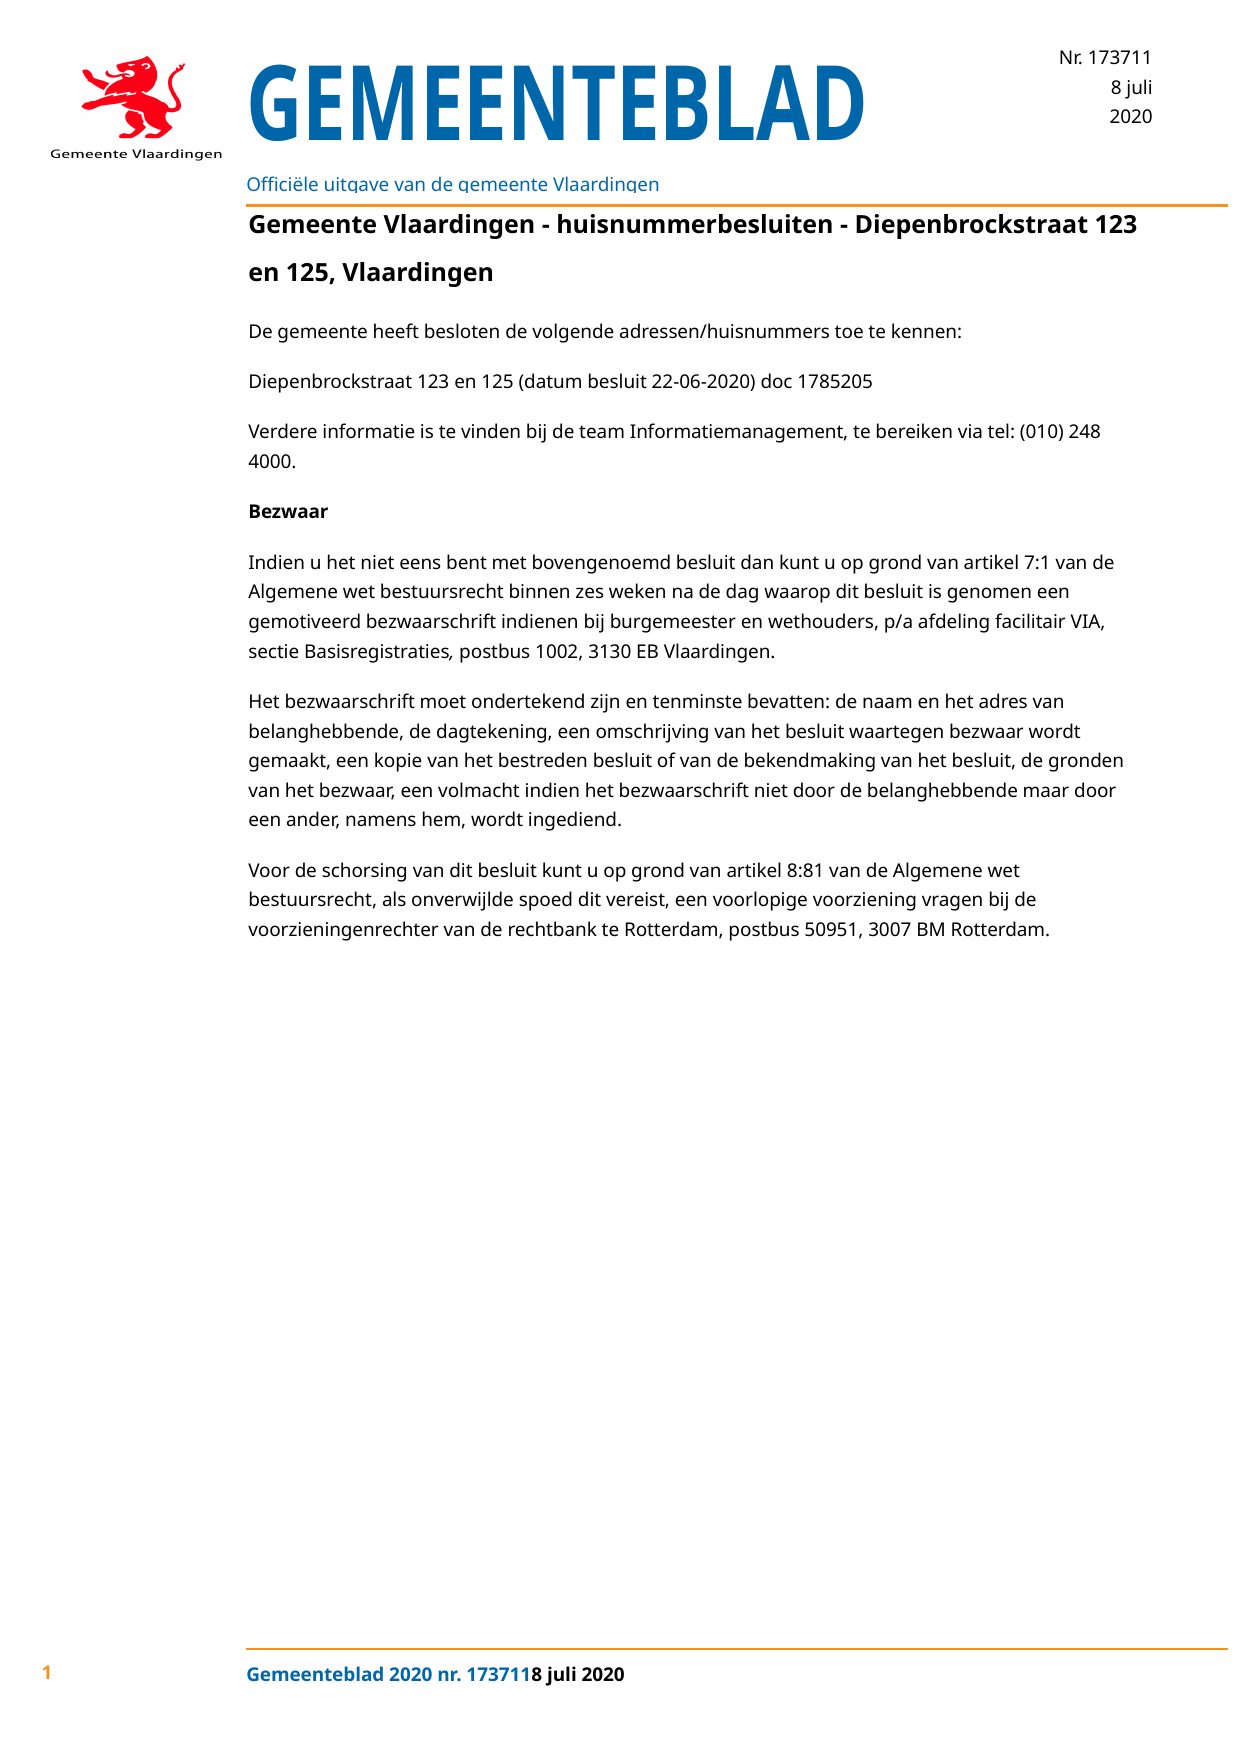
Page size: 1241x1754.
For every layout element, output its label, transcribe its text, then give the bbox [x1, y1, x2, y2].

text Gemeente Vlaardingen - huisnummerbesluiten - Diepenbrockstraat 123 en 125, Vlaardingen [248, 207, 1152, 288]
text Verdere informatie is te vinden bij de team Informatiemanagement, te bereiken via tel: (010) 248 4000. [248, 419, 1152, 474]
text Indien u het niet eens bent met bovengenoemd besluit dan kunt u op grond van artikel 7:1 van de Algemene wet bestuursrecht binnen zes weken na de dag waarop dit besluit is genomen een gemotiveerd bezwaarschrift indienen bij burgemeester en wethouders, p/a afdeling facilitair VIA, sectie Basisregistraties, postbus 1002, 3130 EB Vlaardingen. [248, 549, 1152, 664]
text Voor de schorsing van dit besluit kunt u op grond van artikel 8:81 van de Algemene wet bestuursrecht, als onverwijlde spoed dit vereist, een voorlopige voorziening vragen bij de voorzieningenrechter van de rechtbank te Rotterdam, postbus 50951, 3007 BM Rotterdam. [248, 857, 1152, 942]
text De gemeente heeft besloten de volgende adressen/huisnummers toe te kennen: [248, 318, 1152, 344]
text Het bezwaarschrift moet ondertekend zijn en tenminste bevatten: de naam en het adres van belanghebbende, de dagtekening, een omschrijving van het besluit waartegen bezwaar wordt gemaakt, een kopie van het bestreden besluit of van de bekendmaking van het besluit, de gronden van het bezwaar, een volmacht indien het bezwaarschrift niet door de belanghebbende maar door een ander, namens hem, wordt ingediend. [248, 688, 1152, 832]
picture [41, 47, 231, 172]
text Diepenbrockstraat 123 en 125 (datum besluit 22-06-2020) doc 1785205 [248, 368, 1152, 394]
text Bezwaar [248, 499, 1152, 524]
